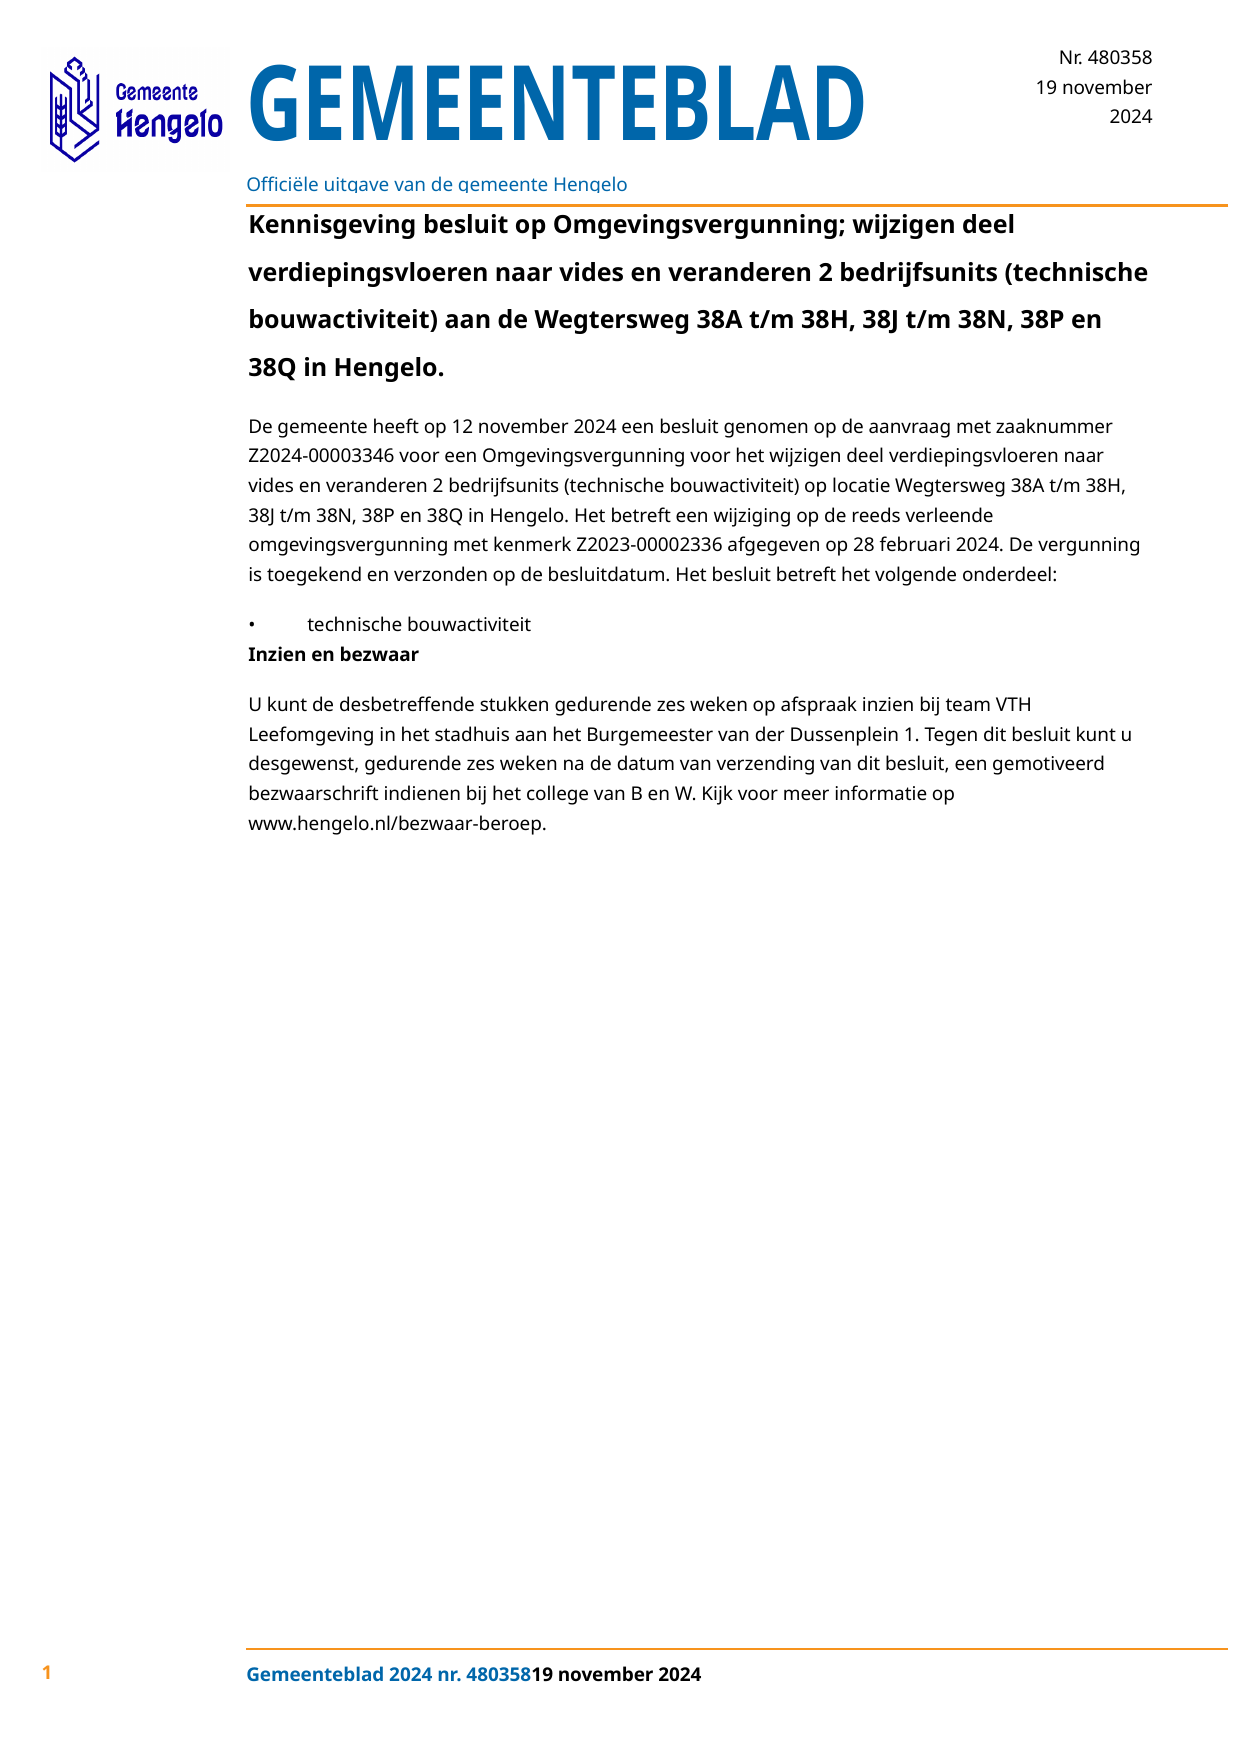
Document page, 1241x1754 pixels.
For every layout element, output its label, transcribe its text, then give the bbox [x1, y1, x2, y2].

text Kennisgeving besluit op Omgevingsvergunning; wijzigen deel verdiepingsvloeren naar vides en veranderen 2 bedrijfsunits (technische bouwactiviteit) aan de Wegtersweg 38A t/m 38H, 38J t/m 38N, 38P en 38Q in Hengelo. [248, 207, 1152, 384]
list technische bouwactiviteit [248, 611, 1152, 637]
text De gemeente heeft op 12 november 2024 een besluit genomen op de aanvraag met zaaknummer Z2024-00003346 voor een Omgevingsvergunning voor het wijzigen deel verdiepingsvloeren naar vides en veranderen 2 bedrijfsunits (technische bouwactiviteit) op locatie Wegtersweg 38A t/m 38H, 38J t/m 38N, 38P en 38Q in Hengelo. Het betreft een wijziging op de reeds verleende omgevingsvergunning met kenmerk Z2023-00002336 afgegeven op 28 februari 2024. De vergunning is toegekend en verzonden op de besluitdatum. Het besluit betreft het volgende onderdeel: [248, 413, 1152, 587]
picture [41, 47, 231, 172]
text U kunt de desbetreffende stukken gedurende zes weken op afspraak inzien bij team VTH Leefomgeving in het stadhuis aan het Burgemeester van der Dussenplein 1. Tegen dit besluit kunt u desgewenst, gedurende zes weken na de datum van verzending van dit besluit, een gemotiveerd bezwaarschrift indienen bij het college van B en W. Kijk voor meer informatie op www.hengelo.nl/bezwaar-beroep. [248, 691, 1152, 836]
text Inzien en bezwaar [248, 641, 1152, 667]
